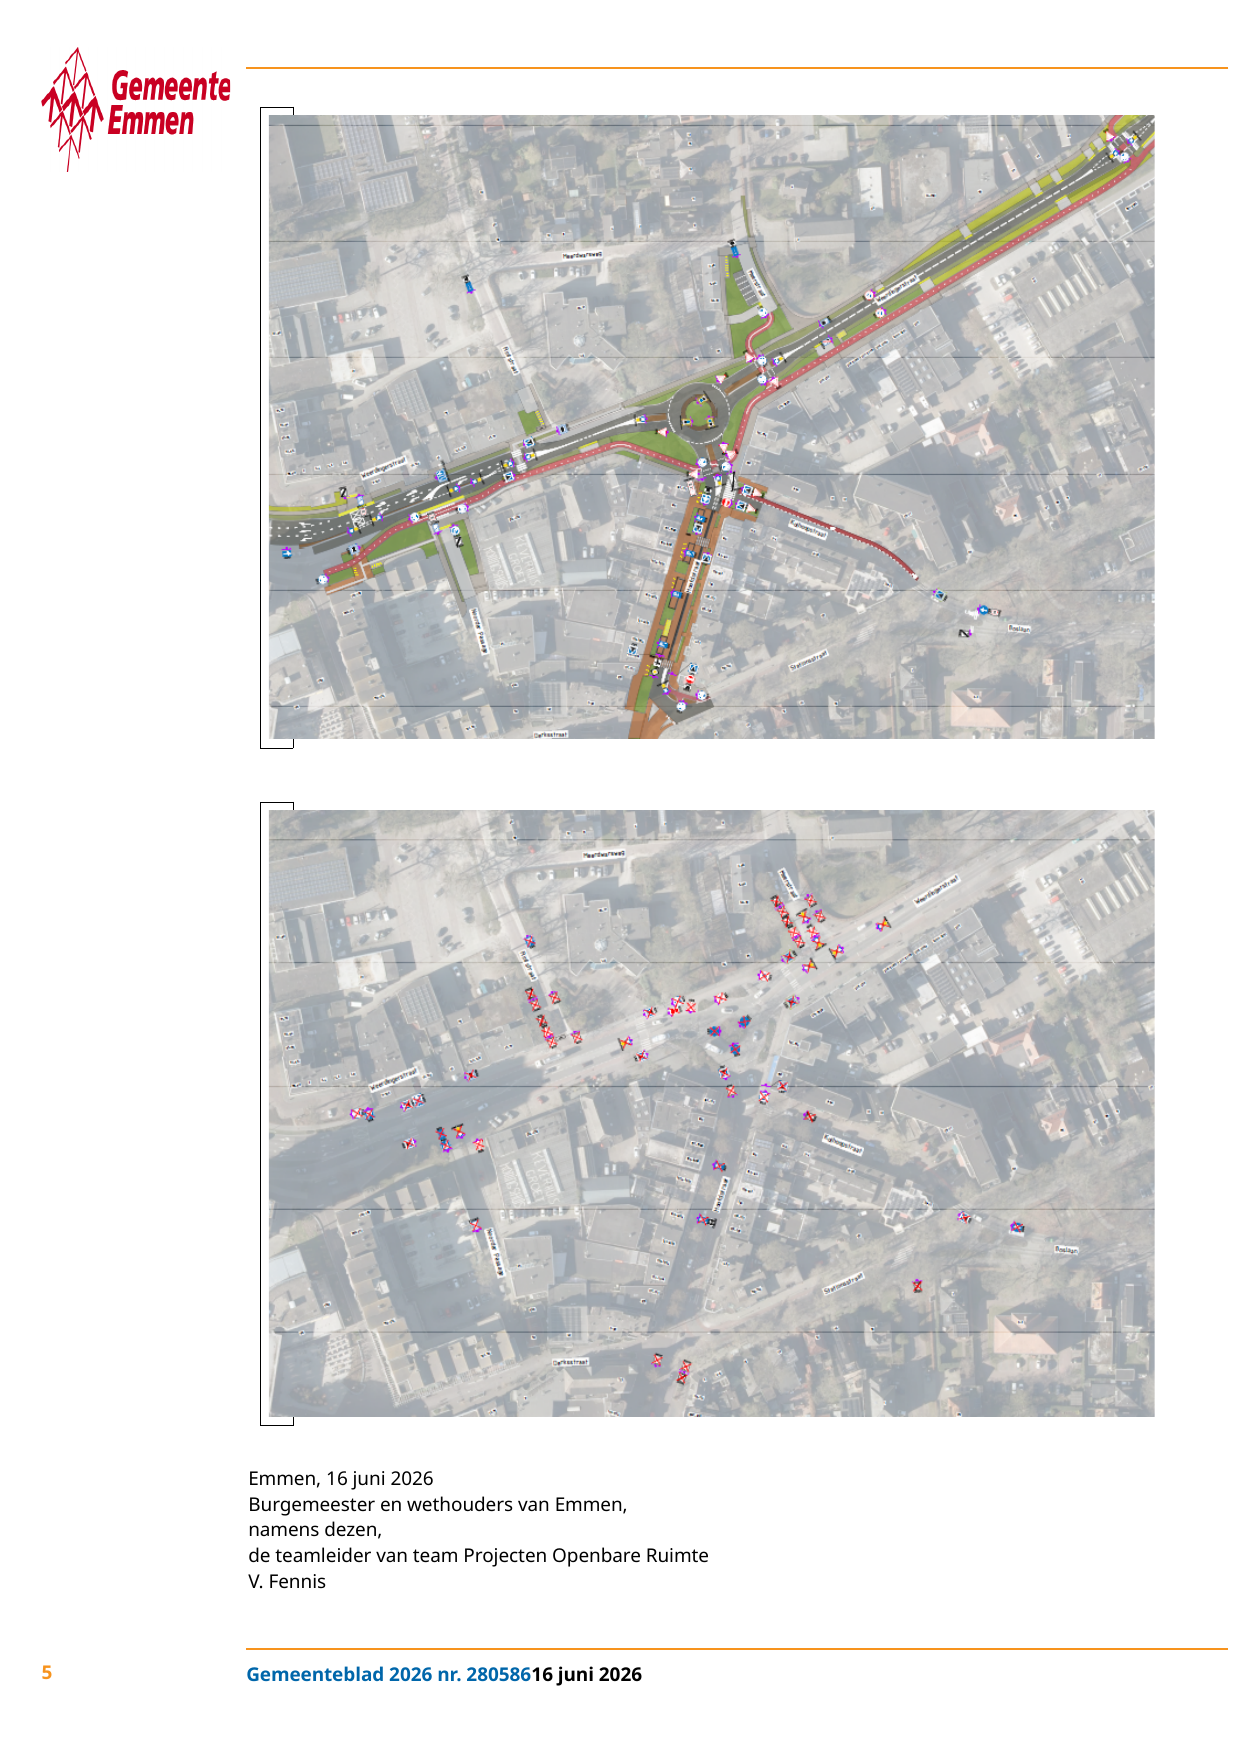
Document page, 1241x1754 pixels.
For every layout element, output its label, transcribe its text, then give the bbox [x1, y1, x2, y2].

picture [268, 115, 1155, 739]
text V. Fennis [248, 1568, 1152, 1594]
text Burgemeester en wethouders van Emmen, [248, 1491, 1152, 1517]
picture [41, 47, 231, 172]
text namens dezen, [248, 1517, 1152, 1542]
text Emmen, 16 juni 2026 [248, 1465, 1152, 1491]
text de teamleider van team Projecten Openbare Ruimte [248, 1542, 1152, 1568]
picture [268, 810, 1155, 1417]
